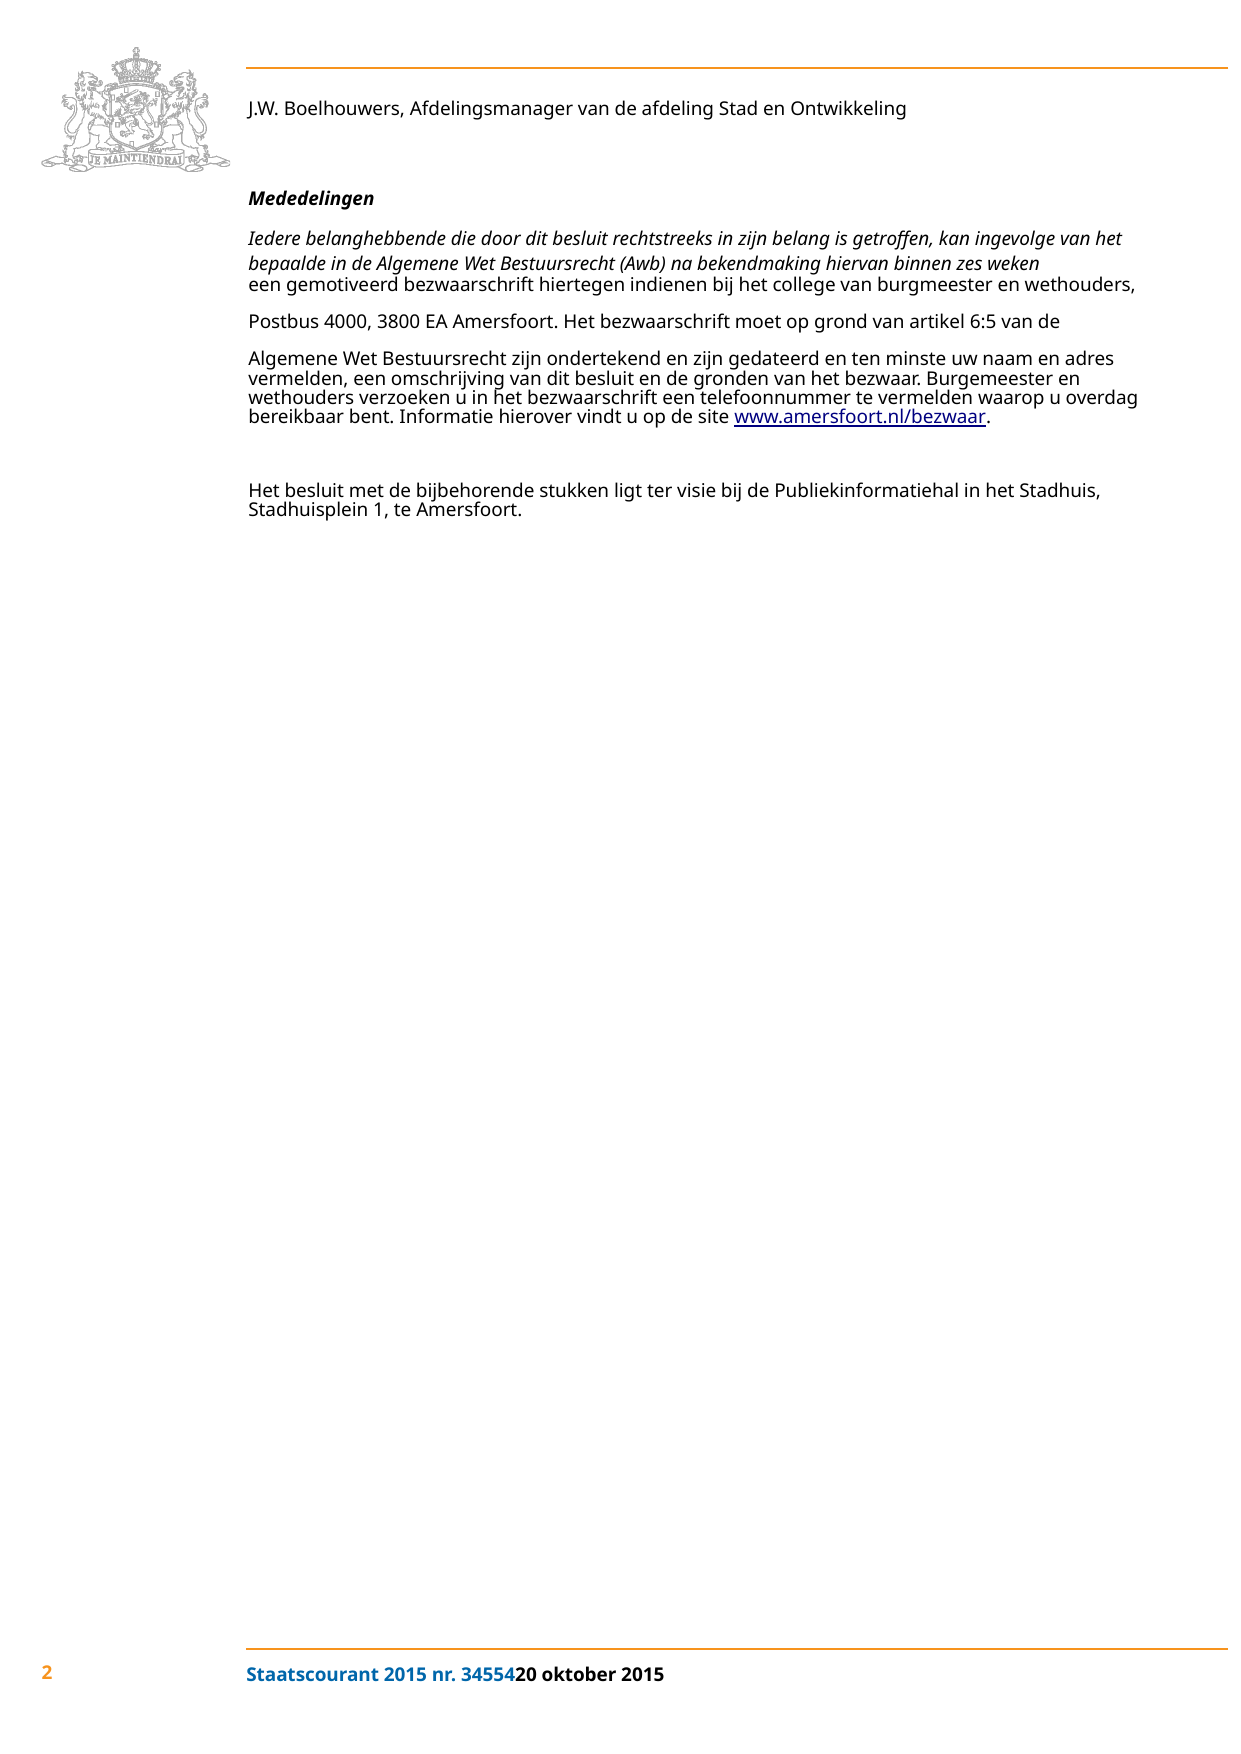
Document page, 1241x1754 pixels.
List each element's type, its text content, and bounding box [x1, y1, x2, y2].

picture [41, 47, 231, 172]
text Algemene Wet Bestuursrecht zijn ondertekend en zijn gedateerd en ten minste uw naam en adres vermelden, een omschrijving van dit besluit en de gronden van het bezwaar. Burgemeester en wethouders verzoeken u in het bezwaarschrift een telefoonnummer te vermelden waarop u overdag bereikbaar bent. Informatie hierover vindt u op de site www.amersfoort.nl/bezwaar. [248, 350, 1152, 427]
text Postbus 4000, 3800 EA Amersfoort. Het bezwaarschrift moet op grond van artikel 6:5 van de [248, 313, 1152, 332]
text Iedere belanghebbende die door dit besluit rechtstreeks in zijn belang is getroffen, kan ingevolge van het bepaalde in de Algemene Wet Bestuursrecht (Awb) na bekendmaking hiervan binnen zes weken [248, 225, 1152, 276]
text J.W. Boelhouwers, Afdelingsmanager van de afdeling Stad en Ontwikkeling [248, 95, 1152, 121]
text Mededelingen [248, 186, 1152, 211]
text een gemotiveerd bezwaarschrift hiertegen indienen bij het college van burgmeester en wethouders, [248, 276, 1152, 296]
text Het besluit met de bijbehorende stukken ligt ter visie bij de Publiekinformatiehal in het Stadhuis, Stadhuisplein 1, te Amersfoort. [248, 482, 1152, 521]
